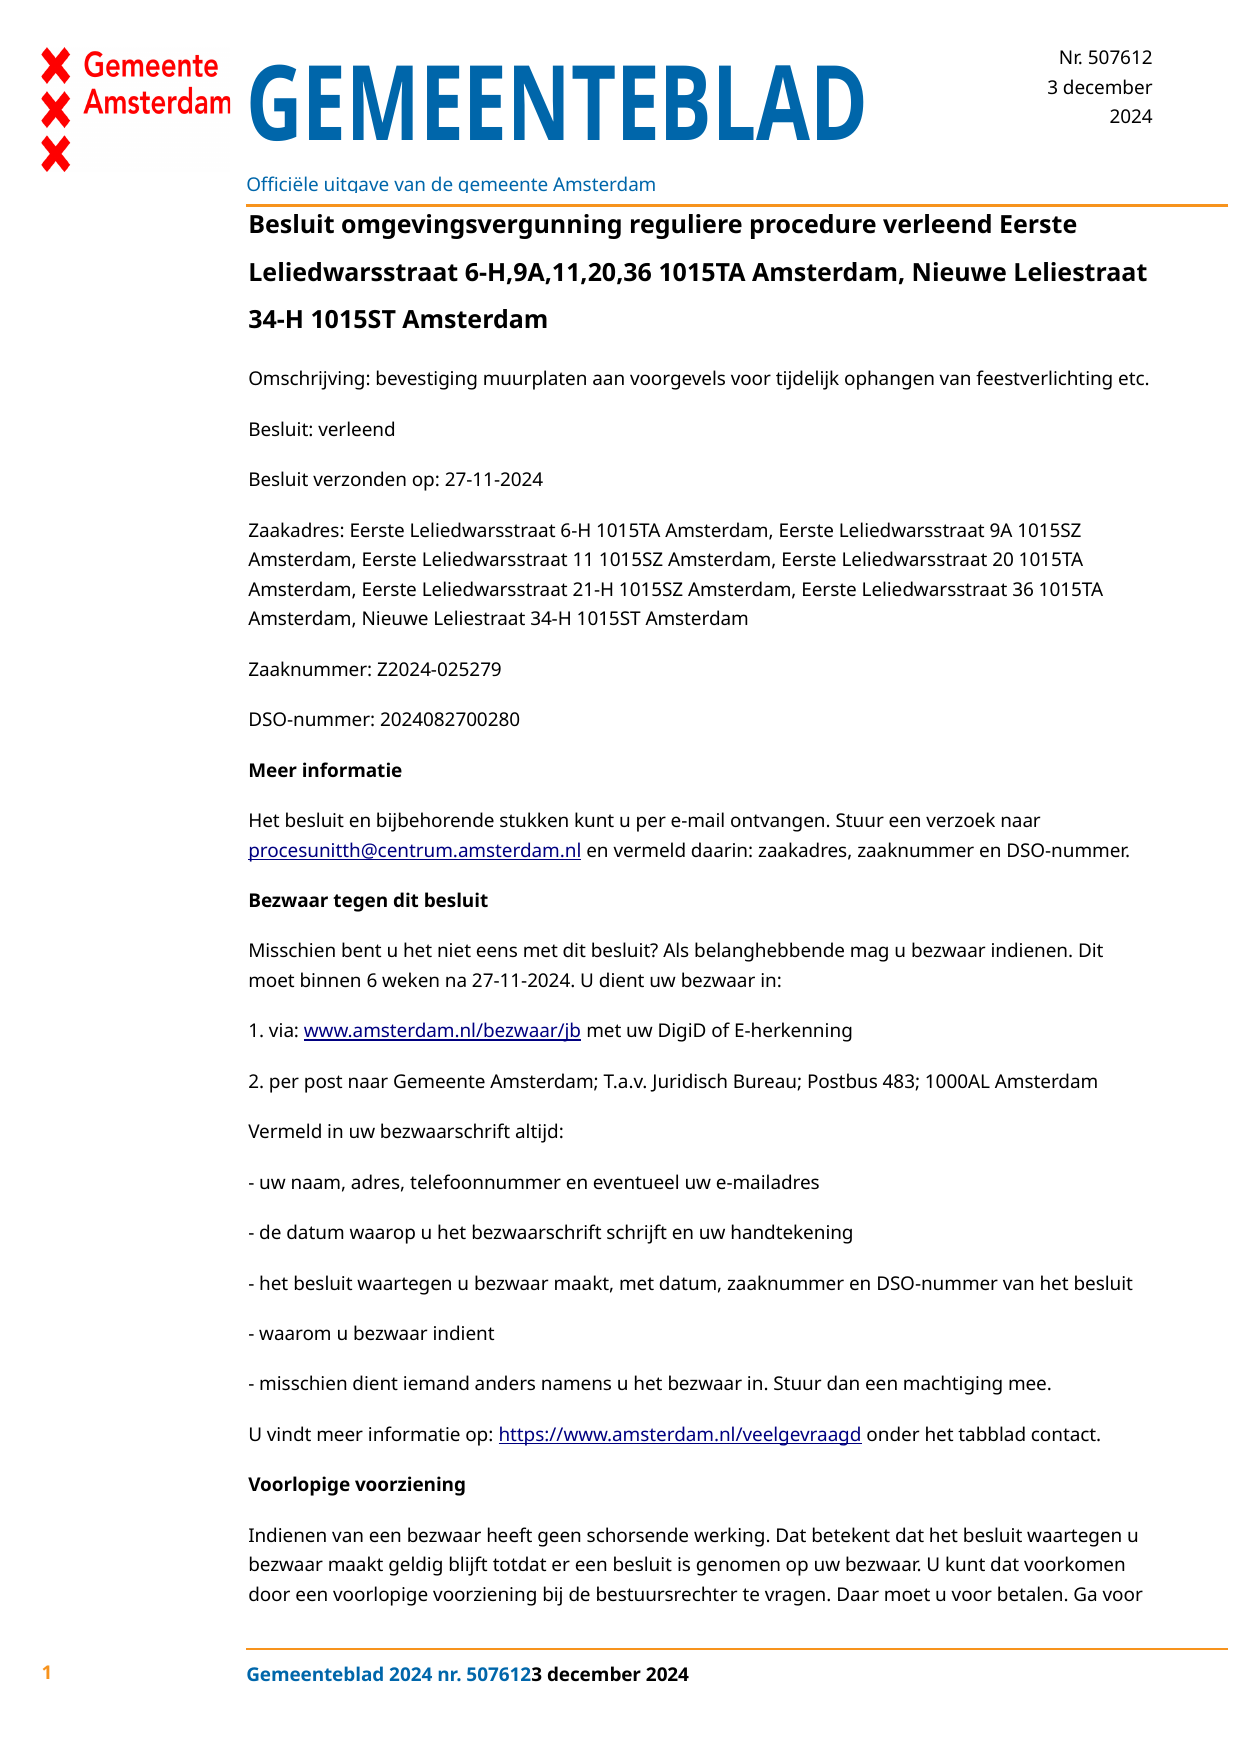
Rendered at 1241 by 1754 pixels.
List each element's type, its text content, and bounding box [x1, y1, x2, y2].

text Zaaknummer: Z2024-025279 [248, 656, 1152, 682]
text 1. via: www.amsterdam.nl/bezwaar/jb met uw DigiD of E-herkenning [248, 1018, 1152, 1043]
text Meer informatie [248, 757, 1152, 782]
text Omschrijving: bevestiging muurplaten aan voorgevels voor tijdelijk ophangen van feestverlichting etc. [248, 366, 1152, 391]
text Besluit verzonden op: 27-11-2024 [248, 466, 1152, 492]
text - het besluit waartegen u bezwaar maakt, met datum, zaaknummer en DSO-nummer van het besluit [248, 1270, 1152, 1295]
text U vindt meer informatie op: https://www.amsterdam.nl/veelgevraagd onder het tabblad contact. [248, 1421, 1152, 1447]
text - waarom u bezwaar indient [248, 1320, 1152, 1346]
text Besluit omgevingsvergunning reguliere procedure verleend Eerste Leliedwarsstraat 6-H,9A,11,20,36 1015TA Amsterdam, Nieuwe Leliestraat 34-H 1015ST Amsterdam [248, 207, 1152, 336]
text Bezwaar tegen dit besluit [248, 887, 1152, 913]
picture [41, 47, 231, 172]
text Besluit: verleend [248, 416, 1152, 442]
text Vermeld in uw bezwaarschrift altijd: [248, 1118, 1152, 1144]
text Indienen van een bezwaar heeft geen schorsende werking. Dat betekent dat het besluit waartegen u bezwaar maakt geldig blijft totdat er een besluit is genomen op uw bezwaar. U kunt dat voorkomen door een voorlopige voorziening bij de bestuursrechter te vragen. Daar moet u voor betalen. Ga voor [248, 1522, 1152, 1607]
text 2. per post naar Gemeente Amsterdam; T.a.v. Juridisch Bureau; Postbus 483; 1000AL Amsterdam [248, 1068, 1152, 1094]
text - de datum waarop u het bezwaarschrift schrijft en uw handtekening [248, 1219, 1152, 1245]
text Voorlopige voorziening [248, 1471, 1152, 1497]
text Misschien bent u het niet eens met dit besluit? Als belanghebbende mag u bezwaar indienen. Dit moet binnen 6 weken na 27-11-2024. U dient uw bezwaar in: [248, 938, 1152, 993]
text - misschien dient iemand anders namens u het bezwaar in. Stuur dan een machtiging mee. [248, 1371, 1152, 1396]
text - uw naam, adres, telefoonnummer en eventueel uw e-mailadres [248, 1169, 1152, 1194]
text Het besluit en bijbehorende stukken kunt u per e-mail ontvangen. Stuur een verzoek naar procesunitth@centrum.amsterdam.nl en vermeld daarin: zaakadres, zaaknummer en DSO-nummer. [248, 807, 1152, 862]
text DSO-nummer: 2024082700280 [248, 706, 1152, 732]
text Zaakadres: Eerste Leliedwarsstraat 6-H 1015TA Amsterdam, Eerste Leliedwarsstraat 9A 1015SZ Amsterdam, Eerste Leliedwarsstraat 11 1015SZ Amsterdam, Eerste Leliedwarsstraat 20 1015TA Amsterdam, Eerste Leliedwarsstraat 21-H 1015SZ Amsterdam, Eerste Leliedwarsstraat 36 1015TA Amsterdam, Nieuwe Leliestraat 34-H 1015ST Amsterdam [248, 517, 1152, 631]
